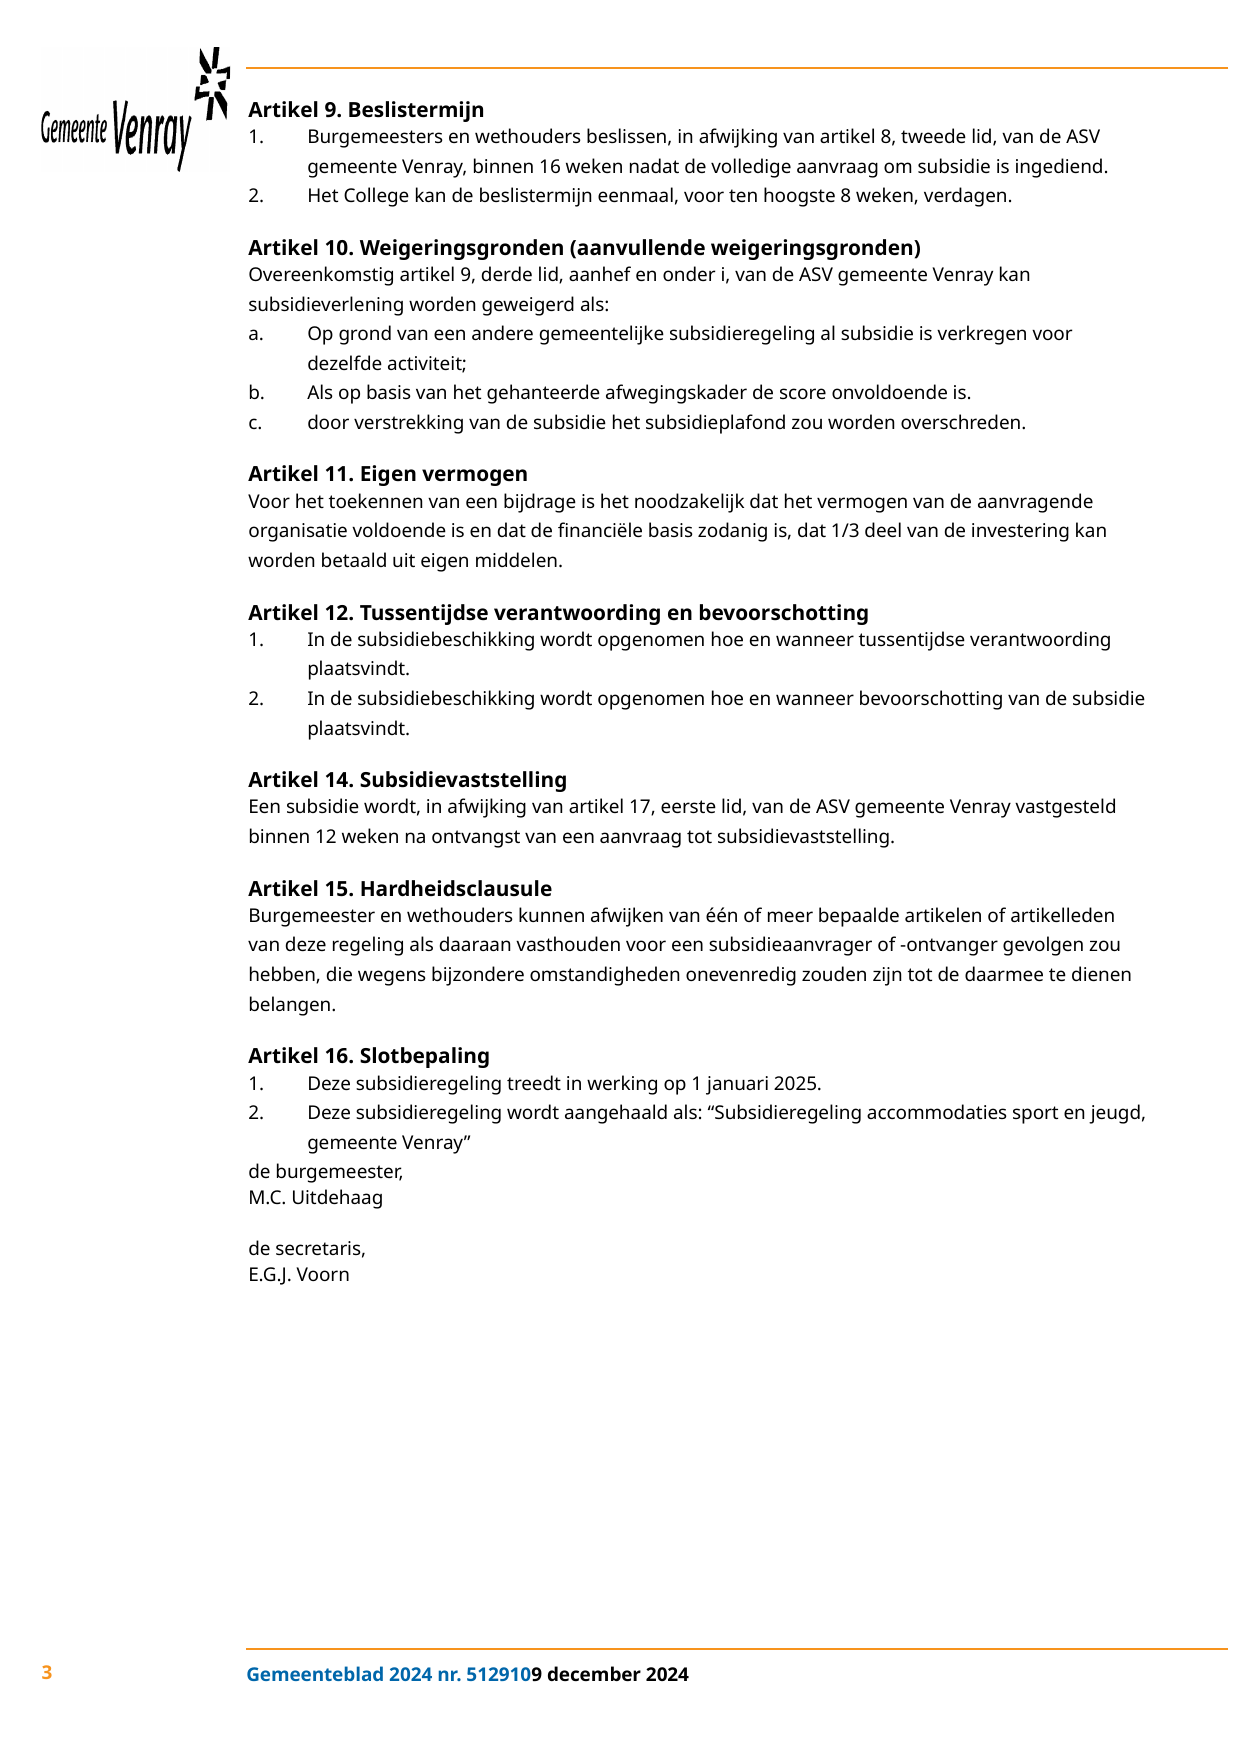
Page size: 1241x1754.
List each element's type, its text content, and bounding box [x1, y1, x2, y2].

text Artikel 9. Beslistermijn [248, 95, 1152, 123]
list door verstrekking van de subsidie het subsidieplafond zou worden overschreden. [248, 409, 1152, 435]
list Deze subsidieregeling wordt aangehaald als: “Subsidieregeling accommodaties sport en jeugd, gemeente Venray” [248, 1099, 1152, 1154]
text Artikel 15. Hardheidsclausule [248, 874, 1152, 902]
list Deze subsidieregeling treedt in werking op 1 januari 2025. [248, 1070, 1152, 1095]
list In de subsidiebeschikking wordt opgenomen hoe en wanneer tussentijdse verantwoording plaatsvindt. [248, 626, 1152, 681]
text Artikel 12. Tussentijdse verantwoording en bevoorschotting [248, 598, 1152, 626]
text de secretaris, [248, 1236, 1152, 1261]
list Als op basis van het gehanteerde afwegingskader de score onvoldoende is. [248, 379, 1152, 405]
text M.C. Uitdehaag [248, 1184, 1152, 1210]
list Burgemeesters en wethouders beslissen, in afwijking van artikel 8, tweede lid, van de ASV gemeente Venray, binnen 16 weken nadat de volledige aanvraag om subsidie is ingediend. [248, 123, 1152, 178]
picture [41, 47, 231, 172]
text Artikel 16. Slotbepaling [248, 1041, 1152, 1070]
list In de subsidiebeschikking wordt opgenomen hoe en wanneer bevoorschotting van de subsidie plaatsvindt. [248, 685, 1152, 741]
text Overeenkomstig artikel 9, derde lid, aanhef en onder i, van de ASV gemeente Venray kan subsidieverlening worden geweigerd als: [248, 261, 1152, 317]
text Artikel 14. Subsidievaststelling [248, 765, 1152, 794]
text Artikel 11. Eigen vermogen [248, 459, 1152, 488]
text Artikel 10. Weigeringsgronden (aanvullende weigeringsgronden) [248, 233, 1152, 261]
list Op grond van een andere gemeentelijke subsidieregeling al subsidie is verkregen voor dezelfde activiteit; [248, 320, 1152, 376]
text Voor het toekennen van een bijdrage is het noodzakelijk dat het vermogen van de aanvragende organisatie voldoende is en dat de financiële basis zodanig is, dat 1/3 deel van de investering kan worden betaald uit eigen middelen. [248, 488, 1152, 573]
text E.G.J. Voorn [248, 1261, 1152, 1287]
text Burgemeester en wethouders kunnen afwijken van één of meer bepaalde artikelen of artikelleden van deze regeling als daaraan vasthouden voor een subsidieaanvrager of -ontvanger gevolgen zou hebben, die wegens bijzondere omstandigheden onevenredig zouden zijn tot de daarmee te dienen belangen. [248, 902, 1152, 1017]
list Het College kan de beslistermijn eenmaal, voor ten hoogste 8 weken, verdagen. [248, 182, 1152, 208]
text Een subsidie wordt, in afwijking van artikel 17, eerste lid, van de ASV gemeente Venray vastgesteld binnen 12 weken na ontvangst van een aanvraag tot subsidievaststelling. [248, 794, 1152, 849]
text de burgemeester, [248, 1158, 1152, 1184]
